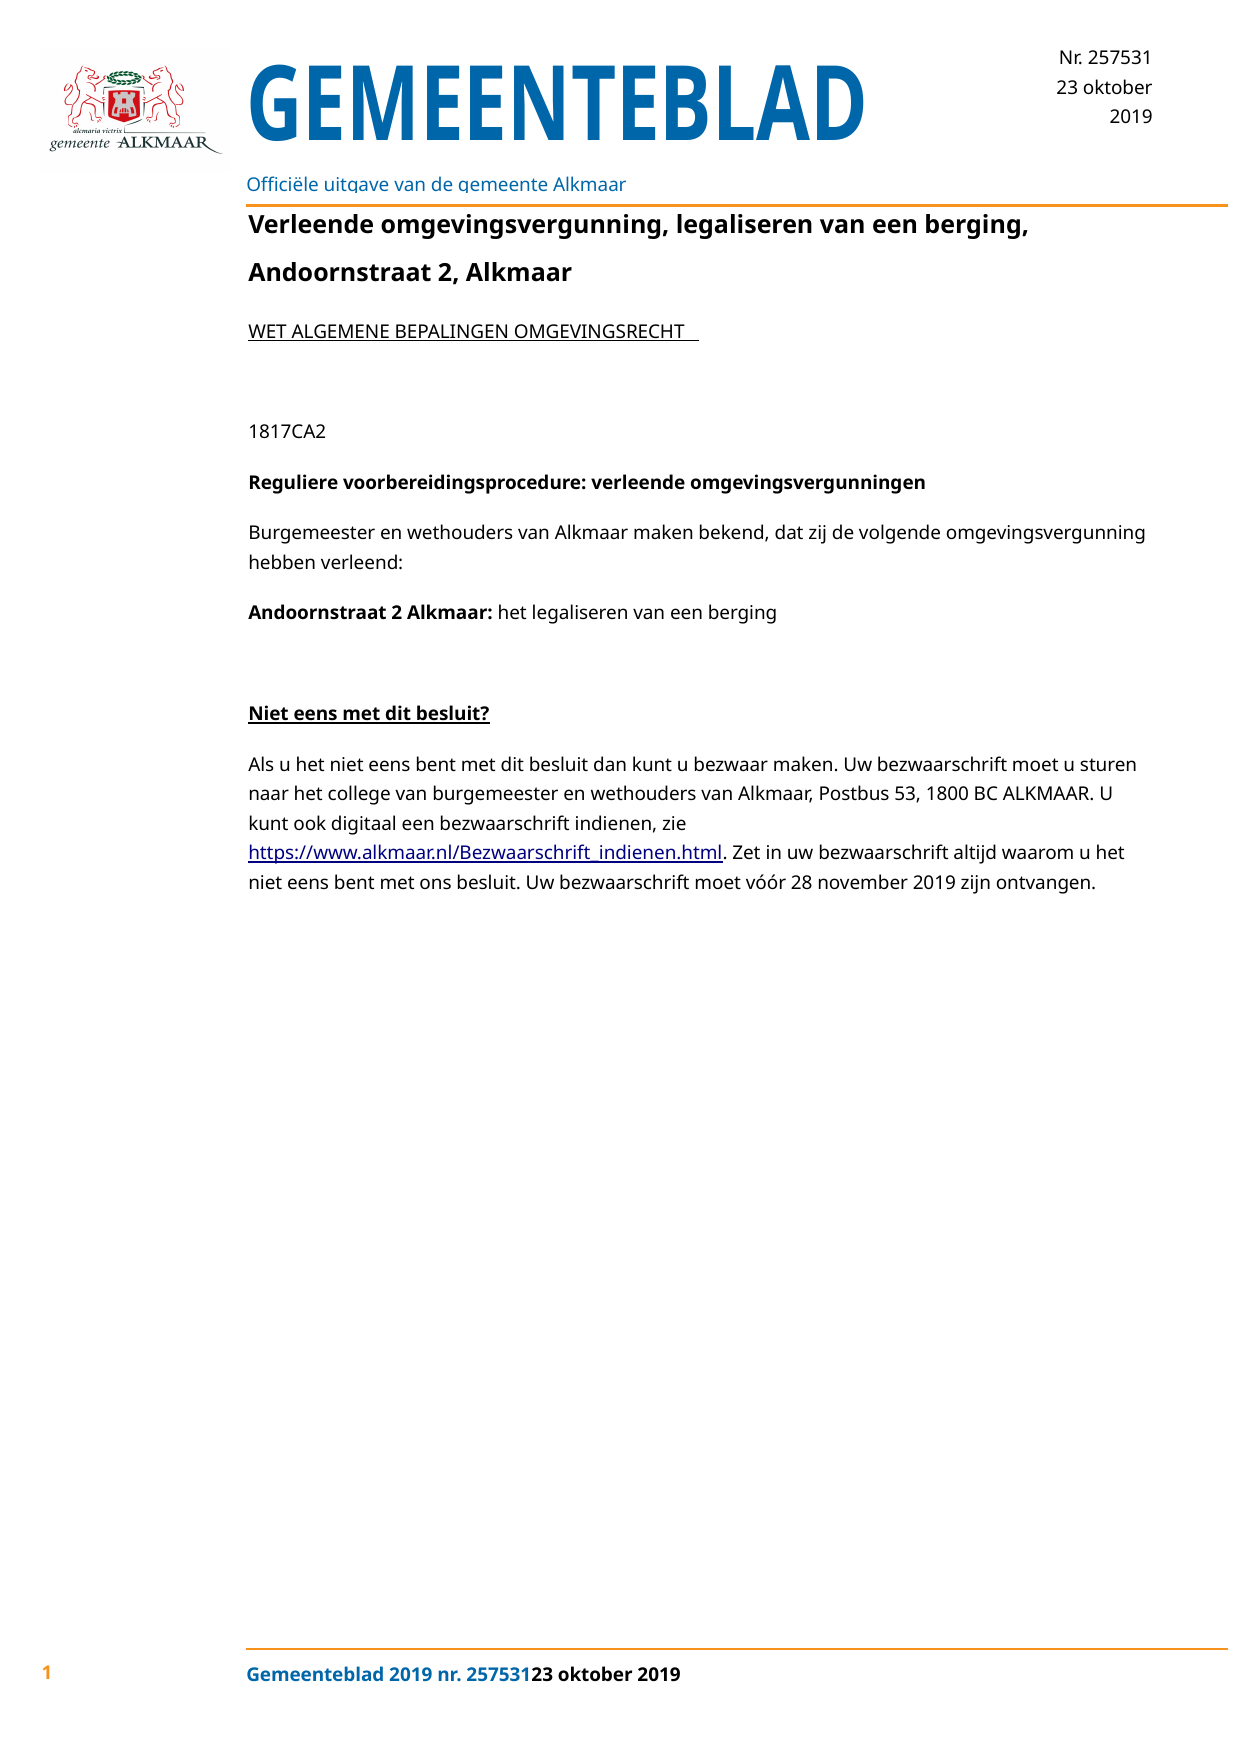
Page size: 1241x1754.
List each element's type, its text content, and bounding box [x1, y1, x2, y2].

picture [41, 47, 231, 172]
text Burgemeester en wethouders van Alkmaar maken bekend, dat zij de volgende omgevingsvergunning hebben verleend: [248, 519, 1152, 575]
text Reguliere voorbereidingsprocedure: verleende omgevingsvergunningen [248, 469, 1152, 495]
text Verleende omgevingsvergunning, legaliseren van een berging, Andoornstraat 2, Alkmaar [248, 207, 1152, 288]
text Niet eens met dit besluit? [248, 700, 1152, 726]
text Als u het niet eens bent met dit besluit dan kunt u bezwaar maken. Uw bezwaarschrift moet u sturen naar het college van burgemeester en wethouders van Alkmaar, Postbus 53, 1800 BC ALKMAAR. U kunt ook digitaal een bezwaarschrift indienen, zie https://www.alkmaar.nl/Bezwaarschrift_indienen.html. Zet in uw bezwaarschrift altijd waarom u het niet eens bent met ons besluit. Uw bezwaarschrift moet vóór 28 november 2019 zijn ontvangen. [248, 751, 1152, 895]
text WET ALGEMENE BEPALINGEN OMGEVINGSRECHT [248, 318, 1152, 344]
text 1817CA2 [248, 419, 1152, 444]
text Andoornstraat 2 Alkmaar: het legaliseren van een berging [248, 599, 1152, 625]
